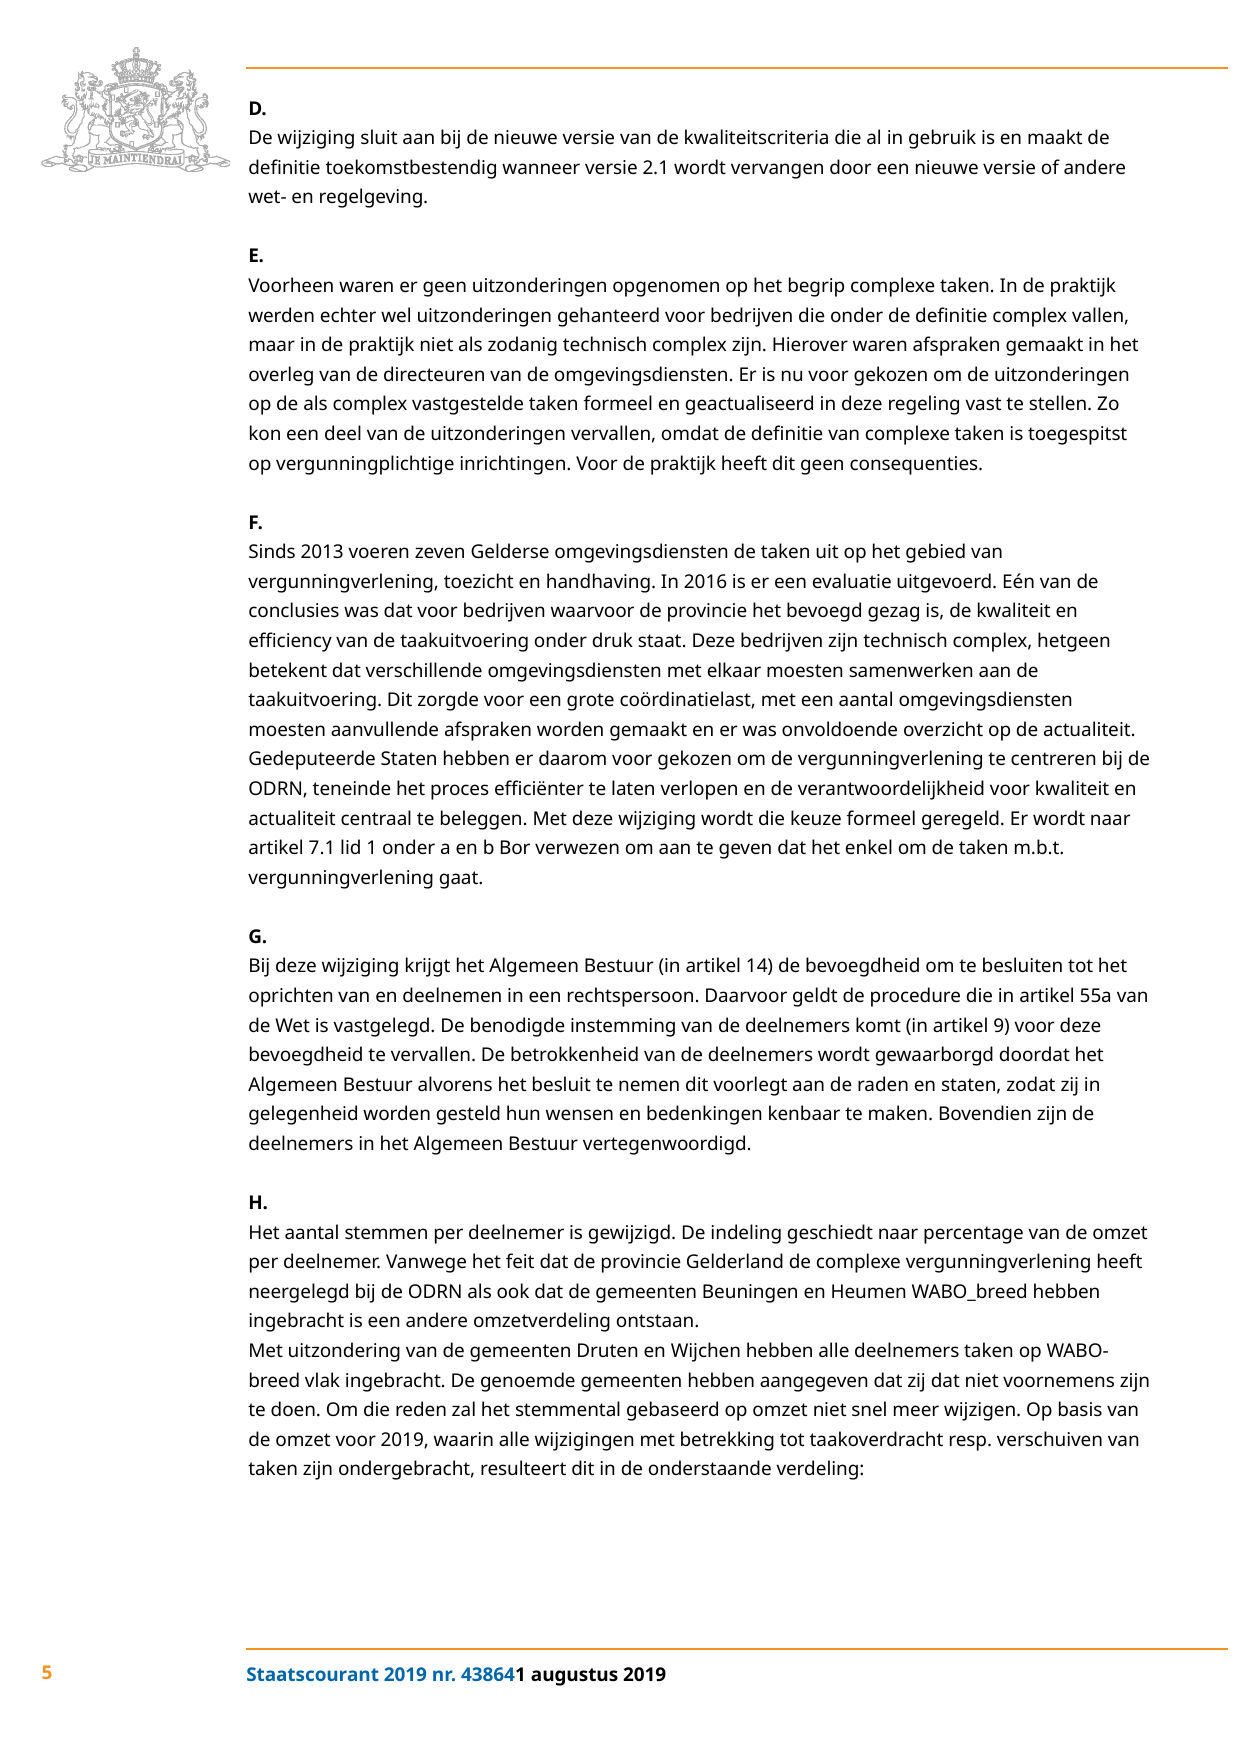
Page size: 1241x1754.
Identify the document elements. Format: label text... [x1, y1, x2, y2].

text G. [248, 923, 1152, 949]
text De wijziging sluit aan bij de nieuwe versie van de kwaliteitscriteria die al in gebruik is en maakt de definitie toekomstbestendig wanneer versie 2.1 wordt vervangen door een nieuwe versie of andere wet- en regelgeving. [248, 124, 1152, 209]
text Het aantal stemmen per deelnemer is gewijzigd. De indeling geschiedt naar percentage van de omzet per deelnemer. Vanwege het feit dat de provincie Gelderland de complexe vergunningverlening heeft neergelegd bij de ODRN als ook dat de gemeenten Beuningen en Heumen WABO_breed hebben ingebracht is een andere omzetverdeling ontstaan. [248, 1219, 1152, 1333]
text Met uitzondering van de gemeenten Druten en Wijchen hebben alle deelnemers taken op WABO-breed vlak ingebracht. De genoemde gemeenten hebben aangegeven dat zij dat niet voornemens zijn te doen. Om die reden zal het stemmental gebaseerd op omzet niet snel meer wijzigen. Op basis van de omzet voor 2019, waarin alle wijzigingen met betrekking tot taakoverdracht resp. verschuiven van taken zijn ondergebracht, resulteert dit in de onderstaande verdeling: [248, 1337, 1152, 1481]
text D. [248, 95, 1152, 121]
text H. [248, 1189, 1152, 1215]
text Voorheen waren er geen uitzonderingen opgenomen op het begrip complexe taken. In de praktijk werden echter wel uitzonderingen gehanteerd voor bedrijven die onder de definitie complex vallen, maar in de praktijk niet als zodanig technisch complex zijn. Hierover waren afspraken gemaakt in het overleg van de directeuren van de omgevingsdiensten. Er is nu voor gekozen om de uitzonderingen op de als complex vastgestelde taken formeel en geactualiseerd in deze regeling vast te stellen. Zo kon een deel van de uitzonderingen vervallen, omdat de definitie van complexe taken is toegespitst op vergunningplichtige inrichtingen. Voor de praktijk heeft dit geen consequenties. [248, 272, 1152, 476]
text Sinds 2013 voeren zeven Gelderse omgevingsdiensten de taken uit op het gebied van vergunningverlening, toezicht en handhaving. In 2016 is er een evaluatie uitgevoerd. Eén van de conclusies was dat voor bedrijven waarvoor de provincie het bevoegd gezag is, de kwaliteit en efficiency van de taakuitvoering onder druk staat. Deze bedrijven zijn technisch complex, hetgeen betekent dat verschillende omgevingsdiensten met elkaar moesten samenwerken aan de taakuitvoering. Dit zorgde voor een grote coördinatielast, met een aantal omgevingsdiensten moesten aanvullende afspraken worden gemaakt en er was onvoldoende overzicht op de actualiteit. Gedeputeerde Staten hebben er daarom voor gekozen om de vergunningverlening te centreren bij de ODRN, teneinde het proces efficiënter te laten verlopen en de verantwoordelijkheid voor kwaliteit en actualiteit centraal te beleggen. Met deze wijziging wordt die keuze formeel geregeld. Er wordt naar artikel 7.1 lid 1 onder a en b Bor verwezen om aan te geven dat het enkel om de taken m.b.t. vergunningverlening gaat. [248, 538, 1152, 890]
picture [41, 47, 231, 172]
text E. [248, 243, 1152, 268]
text Bij deze wijziging krijgt het Algemeen Bestuur (in artikel 14) de bevoegdheid om te besluiten tot het oprichten van en deelnemen in een rechtspersoon. Daarvoor geldt de procedure die in artikel 55a van de Wet is vastgelegd. De benodigde instemming van de deelnemers komt (in artikel 9) voor deze bevoegdheid te vervallen. De betrokkenheid van de deelnemers wordt gewaarborgd doordat het Algemeen Bestuur alvorens het besluit te nemen dit voorlegt aan de raden en staten, zodat zij in gelegenheid worden gesteld hun wensen en bedenkingen kenbaar te maken. Bovendien zijn de deelnemers in het Algemeen Bestuur vertegenwoordigd. [248, 953, 1152, 1156]
text F. [248, 509, 1152, 535]
